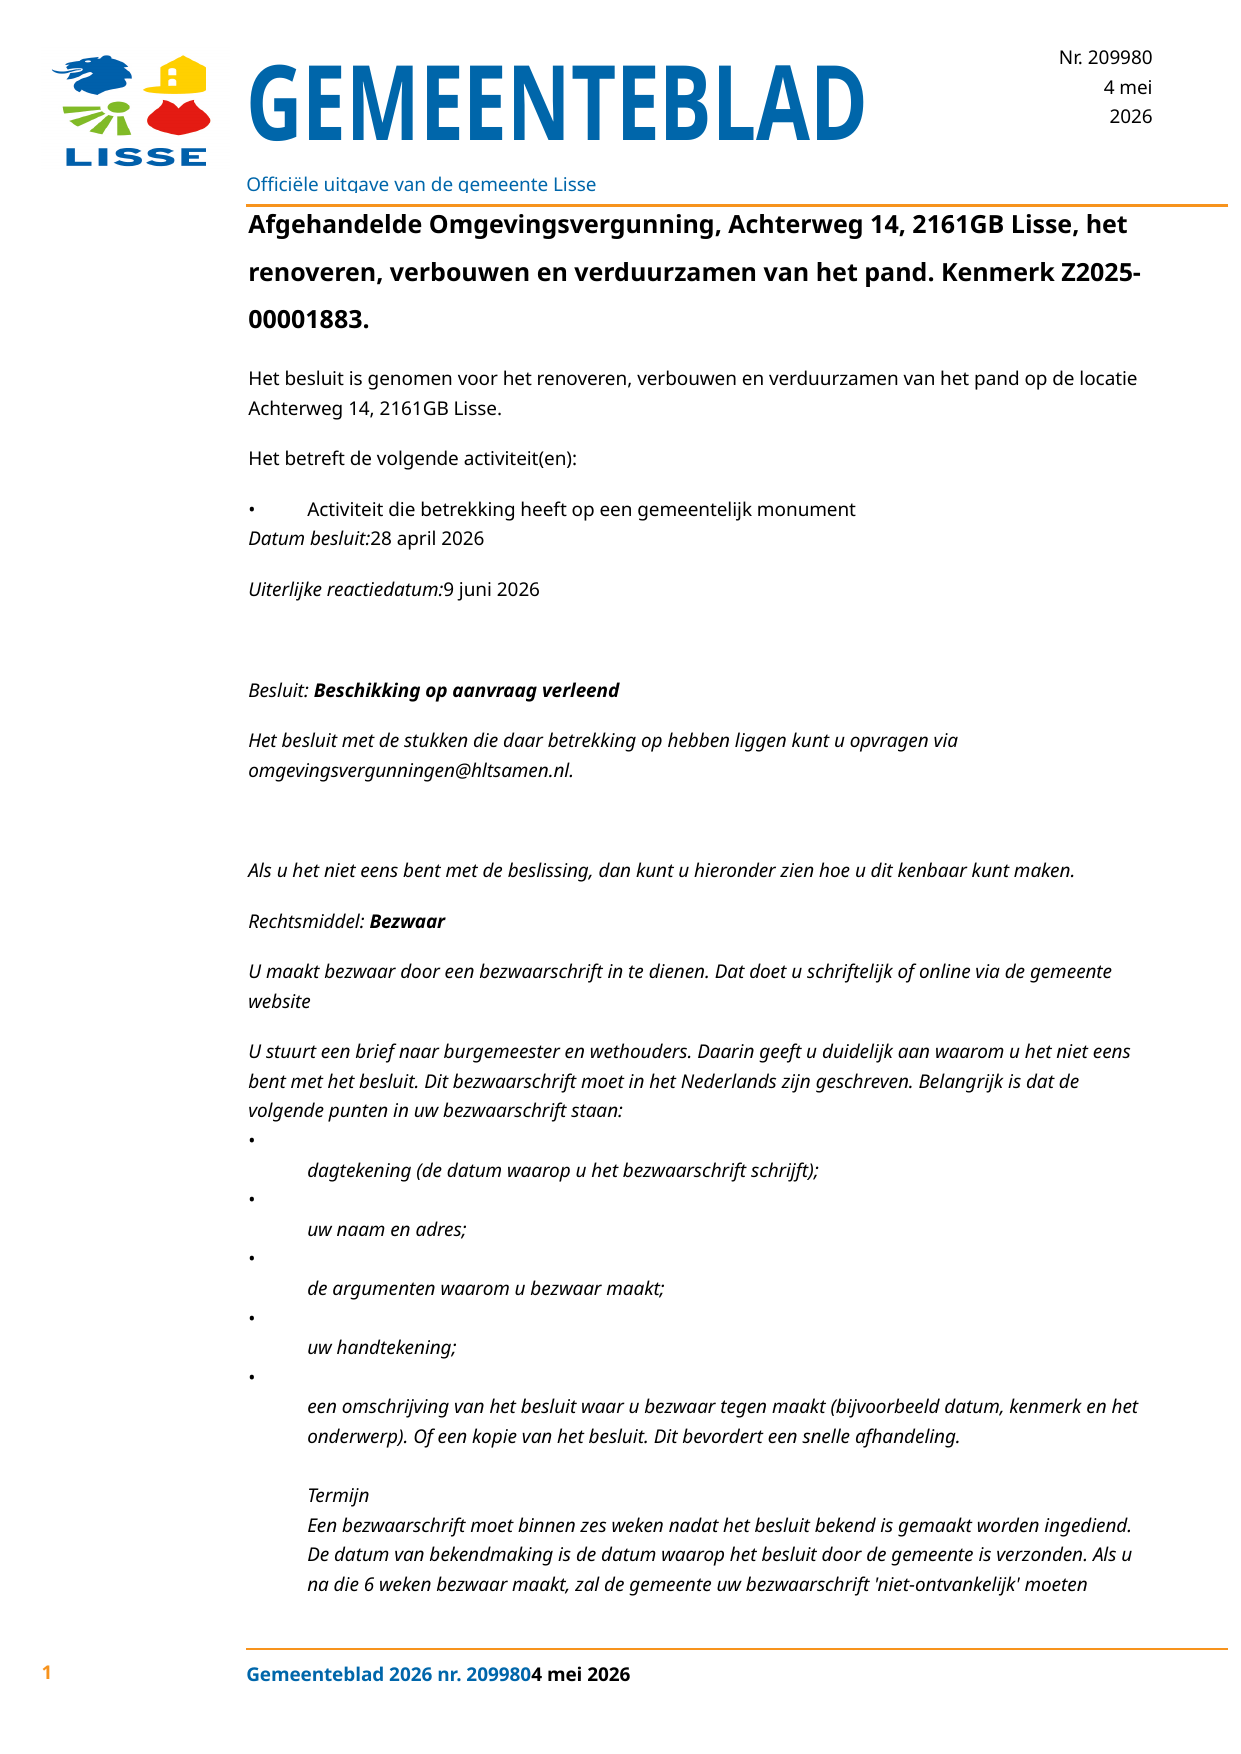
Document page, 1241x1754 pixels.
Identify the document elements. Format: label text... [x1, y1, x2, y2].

list Termijn [248, 1482, 1152, 1508]
list een omschrijving van het besluit waar u bezwaar tegen maakt (bijvoorbeeld datum, kenmerk en het onderwerp). Of een kopie van het besluit. Dit bevordert een snelle afhandeling. [248, 1393, 1152, 1449]
text Datum besluit:28 april 2026 [248, 526, 1152, 551]
list Een bezwaarschrift moet binnen zes weken nadat het besluit bekend is gemaakt worden ingediend. De datum van bekendmaking is de datum waarop het besluit door de gemeente is verzonden. Als u na die 6 weken bezwaar maakt, zal de gemeente uw bezwaarschrift 'niet-ontvankelijk' moeten [248, 1512, 1152, 1597]
text Het betreft de volgende activiteit(en): [248, 446, 1152, 471]
list dagtekening (de datum waarop u het bezwaarschrift schrijft); [248, 1157, 1152, 1182]
text Rechtsmiddel: Bezwaar [248, 908, 1152, 934]
text Uiterlijke reactiedatum:9 juni 2026 [248, 576, 1152, 602]
text U stuurt een brief naar burgemeester en wethouders. Daarin geeft u duidelijk aan waarom u het niet eens bent met het besluit. Dit bezwaarschrift moet in het Nederlands zijn geschreven. Belangrijk is dat de volgende punten in uw bezwaarschrift staan: [248, 1038, 1152, 1123]
list Activiteit die betrekking heeft op een gemeentelijk monument [248, 496, 1152, 522]
list de argumenten waarom u bezwaar maakt; [248, 1275, 1152, 1301]
list uw naam en adres; [248, 1216, 1152, 1242]
text Afgehandelde Omgevingsvergunning, Achterweg 14, 2161GB Lisse, het renoveren, verbouwen en verduurzamen van het pand. Kenmerk Z2025-00001883. [248, 207, 1152, 336]
picture [41, 47, 231, 172]
text Het besluit is genomen voor het renoveren, verbouwen en verduurzamen van het pand op de locatie Achterweg 14, 2161GB Lisse. [248, 366, 1152, 421]
text Het besluit met de stukken die daar betrekking op hebben liggen kunt u opvragen via omgevingsvergunningen@hltsamen.nl. [248, 727, 1152, 782]
text Als u het niet eens bent met de beslissing, dan kunt u hieronder zien hoe u dit kenbaar kunt maken. [248, 858, 1152, 883]
text Besluit: Beschikking op aanvraag verleend [248, 677, 1152, 702]
text U maakt bezwaar door een bezwaarschrift in te dienen. Dat doet u schriftelijk of online via de gemeente website [248, 958, 1152, 1014]
list uw handtekening; [248, 1334, 1152, 1360]
